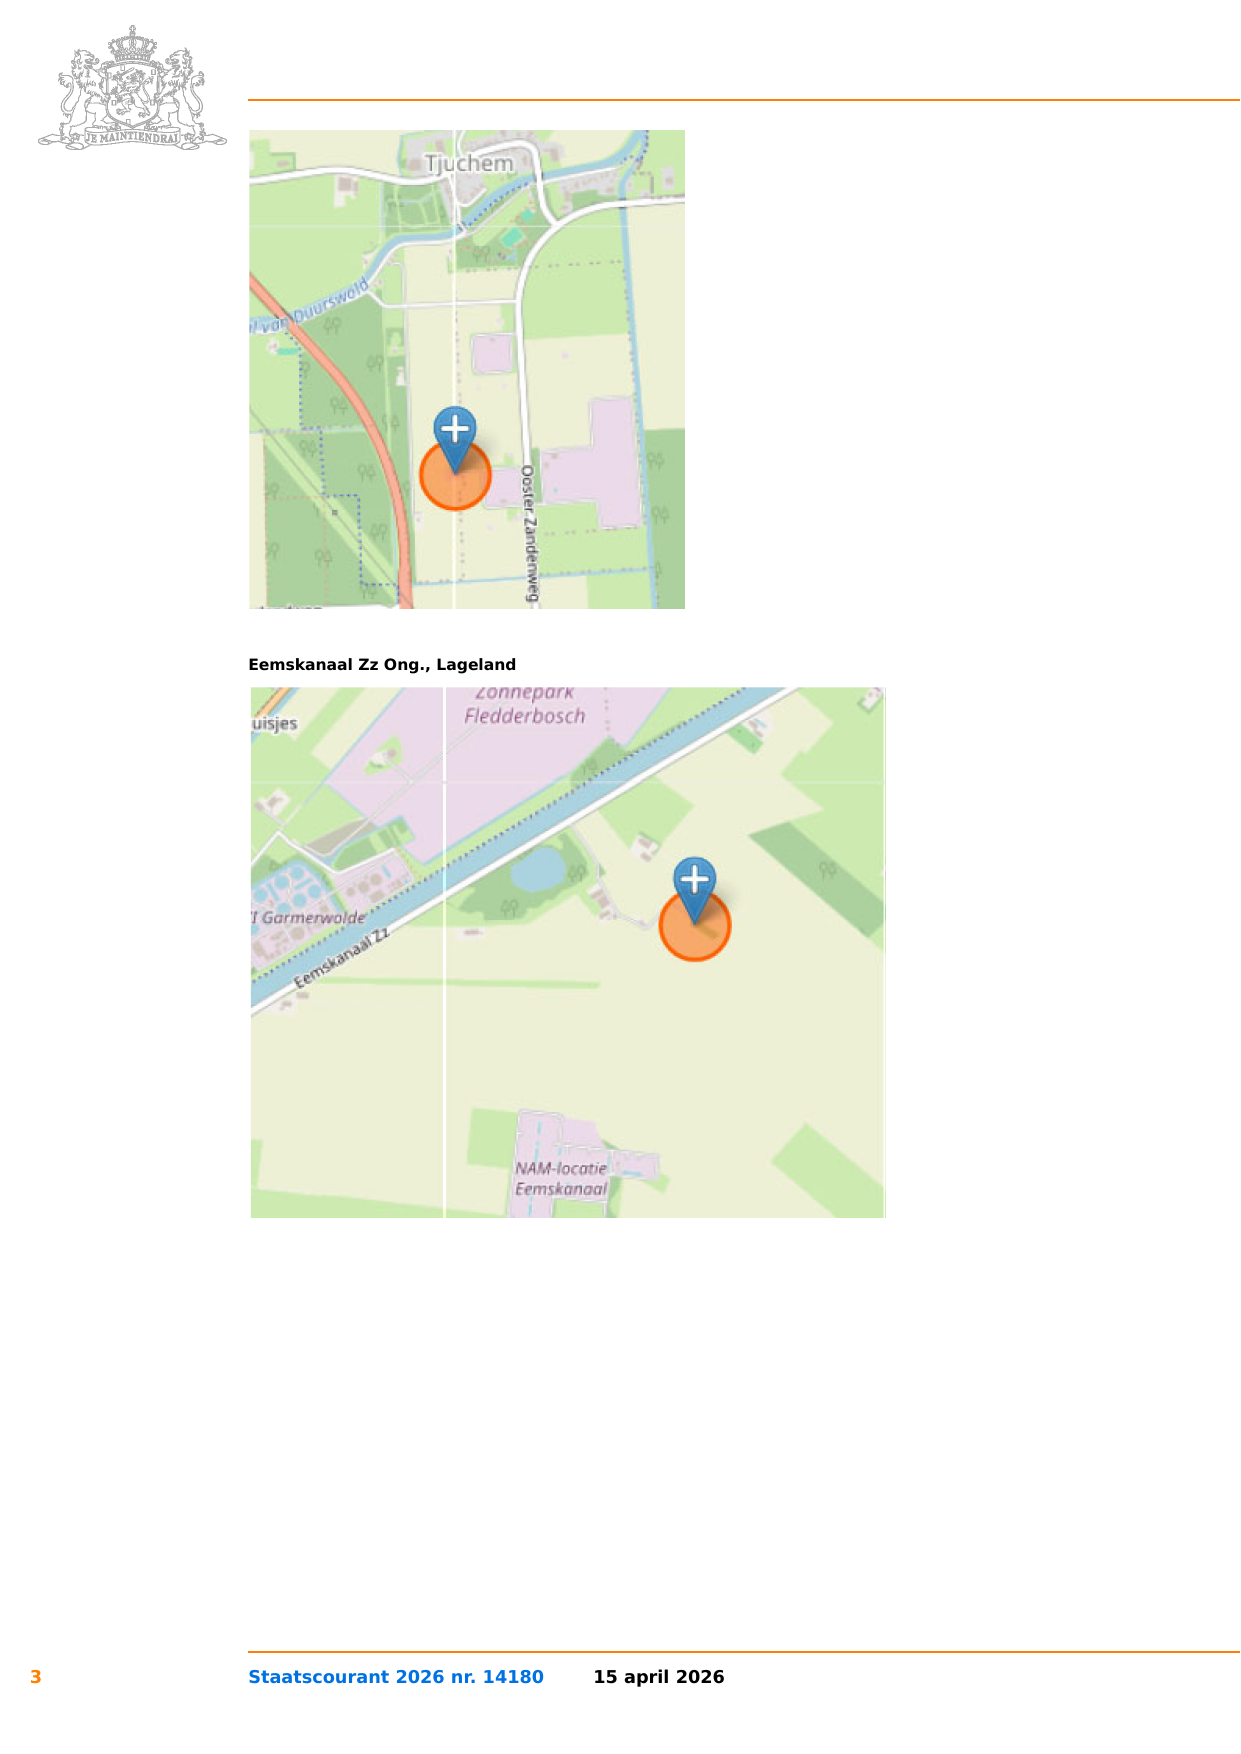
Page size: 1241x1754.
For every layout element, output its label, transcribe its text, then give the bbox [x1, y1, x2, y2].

text Eemskanaal Zz Ong., Lageland [248, 656, 886, 674]
picture [248, 685, 886, 1218]
picture [248, 130, 685, 609]
picture [38, 25, 227, 150]
